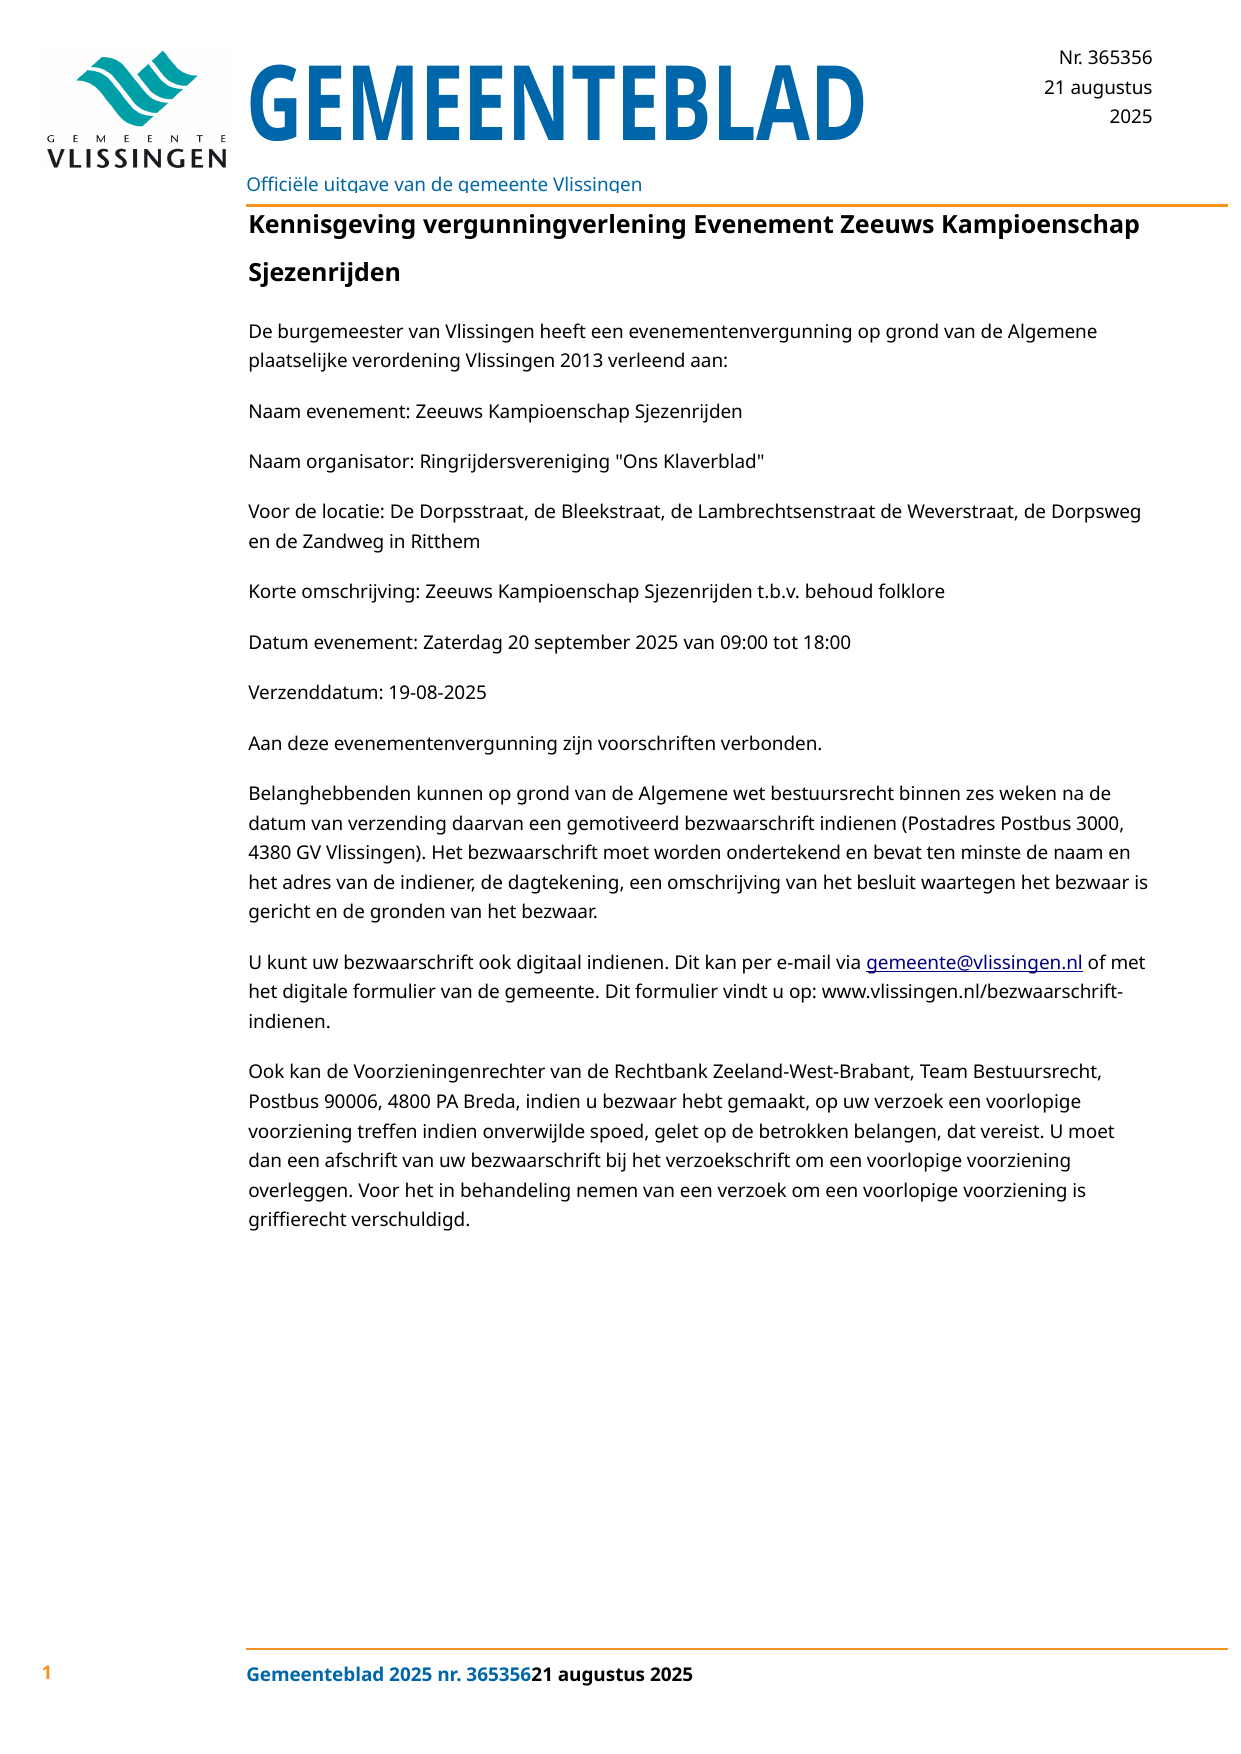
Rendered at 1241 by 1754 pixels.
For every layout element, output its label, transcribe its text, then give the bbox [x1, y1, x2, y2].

text Belanghebbenden kunnen op grond van de Algemene wet bestuursrecht binnen zes weken na de datum van verzending daarvan een gemotiveerd bezwaarschrift indienen (Postadres Postbus 3000, 4380 GV Vlissingen). Het bezwaarschrift moet worden ondertekend en bevat ten minste de naam en het adres van de indiener, de dagtekening, een omschrijving van het besluit waartegen het bezwaar is gericht en de gronden van het bezwaar. [248, 780, 1152, 924]
text Naam evenement: Zeeuws Kampioenschap Sjezenrijden [248, 398, 1152, 424]
text Korte omschrijving: Zeeuws Kampioenschap Sjezenrijden t.b.v. behoud folklore [248, 579, 1152, 604]
text U kunt uw bezwaarschrift ook digitaal indienen. Dit kan per e-mail via gemeente@vlissingen.nl of met het digitale formulier van de gemeente. Dit formulier vindt u op: www.vlissingen.nl/bezwaarschrift-indienen. [248, 949, 1152, 1034]
text De burgemeester van Vlissingen heeft een evenementenvergunning op grond van de Algemene plaatselijke verordening Vlissingen 2013 verleend aan: [248, 318, 1152, 373]
text Naam organisator: Ringrijdersvereniging "Ons Klaverblad" [248, 448, 1152, 474]
text Aan deze evenementenvergunning zijn voorschriften verbonden. [248, 730, 1152, 756]
text Voor de locatie: De Dorpsstraat, de Bleekstraat, de Lambrechtsenstraat de Weverstraat, de Dorpsweg en de Zandweg in Ritthem [248, 499, 1152, 554]
text Datum evenement: Zaterdag 20 september 2025 van 09:00 tot 18:00 [248, 629, 1152, 655]
text Kennisgeving vergunningverlening Evenement Zeeuws Kampioenschap Sjezenrijden [248, 207, 1152, 288]
text Ook kan de Voorzieningenrechter van de Rechtbank Zeeland-West-Brabant, Team Bestuursrecht, Postbus 90006, 4800 PA Breda, indien u bezwaar hebt gemaakt, op uw verzoek een voorlopige voorziening treffen indien onverwijlde spoed, gelet op de betrokken belangen, dat vereist. U moet dan een afschrift van uw bezwaarschrift bij het verzoekschrift om een voorlopige voorziening overleggen. Voor het in behandeling nemen van een verzoek om een voorlopige voorziening is griffierecht verschuldigd. [248, 1059, 1152, 1232]
text Verzenddatum: 19-08-2025 [248, 679, 1152, 705]
picture [41, 47, 231, 172]
